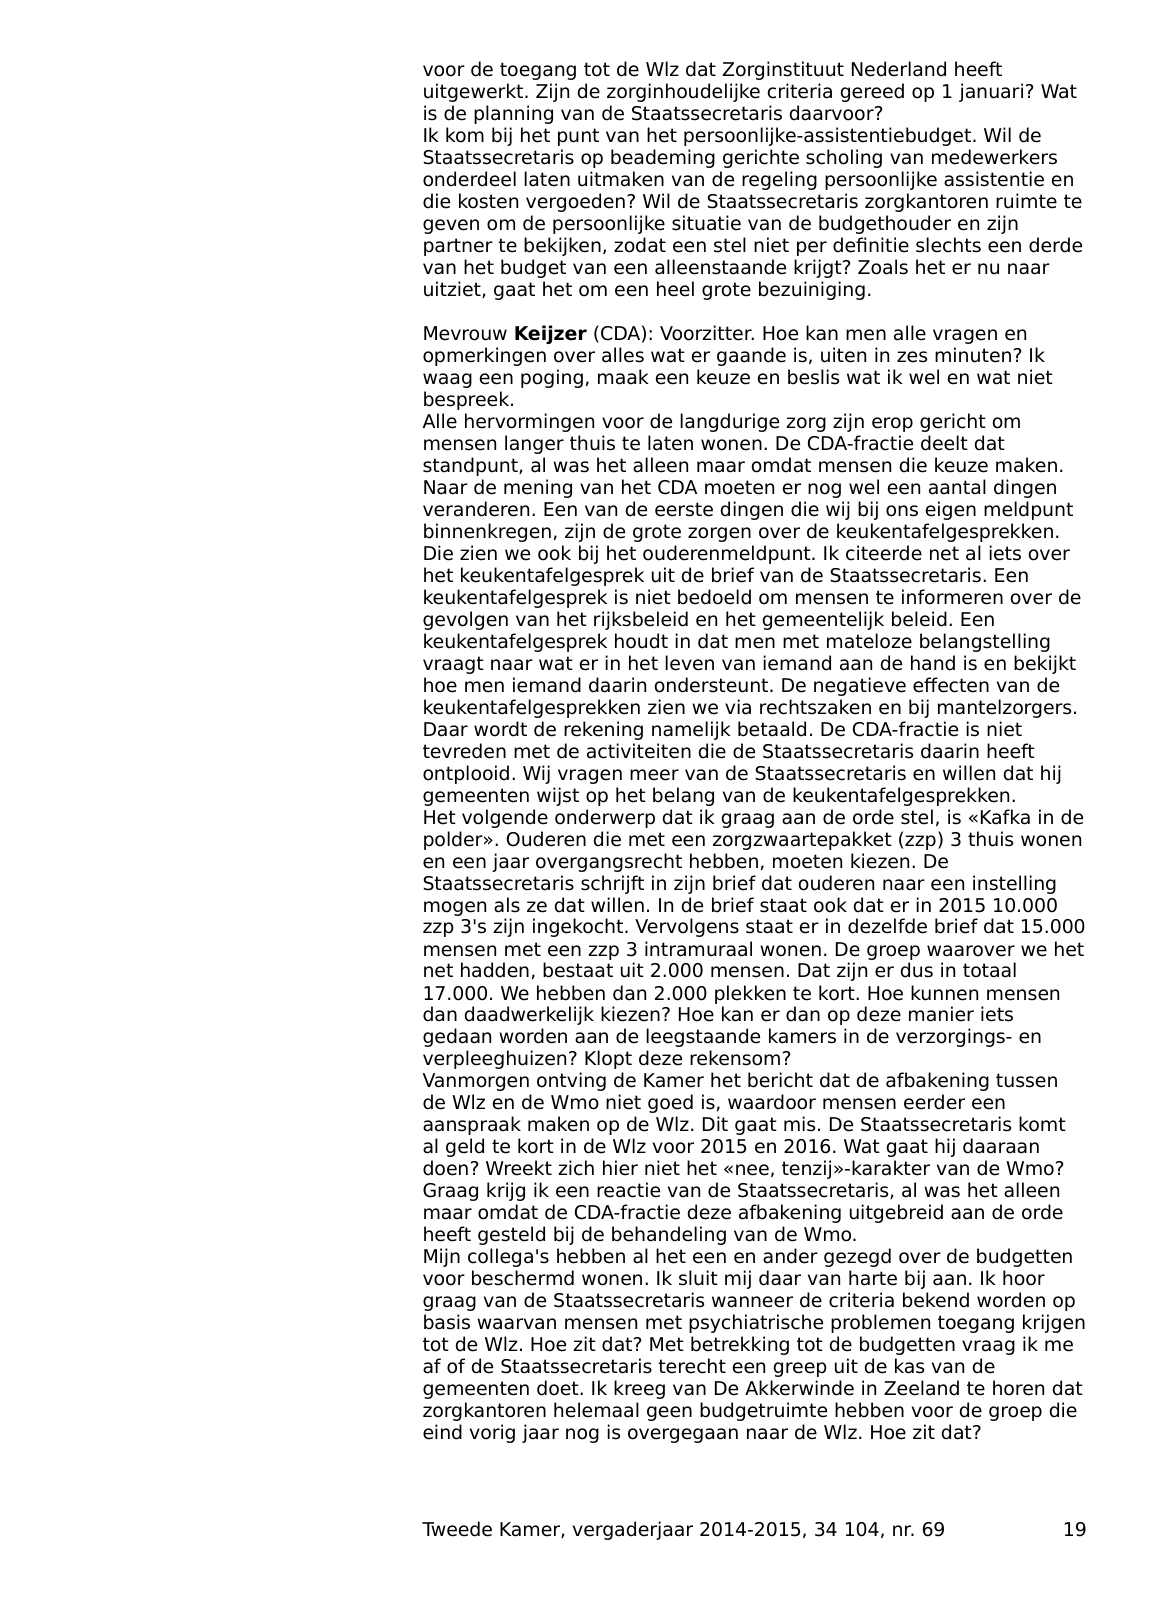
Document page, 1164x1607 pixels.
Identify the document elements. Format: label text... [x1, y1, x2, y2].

text voor de toegang tot de Wlz dat Zorginstituut Nederland heeft uitgewerkt. Zijn de zorginhoudelijke criteria gereed op 1 januari? Wat is de planning van de Staatssecretaris daarvoor? [422, 59, 1087, 125]
text Mevrouw Keijzer (CDA): Voorzitter. Hoe kan men alle vragen en opmerkingen over alles wat er gaande is, uiten in zes minuten? Ik waag een poging, maak een keuze en beslis wat ik wel en wat niet bespreek. [422, 323, 1087, 411]
text Vanmorgen ontving de Kamer het bericht dat de afbakening tussen de Wlz en de Wmo niet goed is, waardoor mensen eerder een aanspraak maken op de Wlz. Dit gaat mis. De Staatssecretaris komt al geld te kort in de Wlz voor 2015 en 2016. Wat gaat hij daaraan doen? Wreekt zich hier niet het «nee, tenzij»-karakter van de Wmo? Graag krijg ik een reactie van de Staatssecretaris, al was het alleen maar omdat de CDA-fractie deze afbakening uitgebreid aan de orde heeft gesteld bij de behandeling van de Wmo. [422, 1070, 1087, 1246]
text Het volgende onderwerp dat ik graag aan de orde stel, is «Kafka in de polder». Ouderen die met een zorgzwaartepakket (zzp) 3 thuis wonen en een jaar overgangsrecht hebben, moeten kiezen. De Staatssecretaris schrijft in zijn brief dat ouderen naar een instelling mogen als ze dat willen. In de brief staat ook dat er in 2015 10.000 zzp 3's zijn ingekocht. Vervolgens staat er in dezelfde brief dat 15.000 mensen met een zzp 3 intramuraal wonen. De groep waarover we het net hadden, bestaat uit 2.000 mensen. Dat zijn er dus in totaal 17.000. We hebben dan 2.000 plekken te kort. Hoe kunnen mensen dan daadwerkelijk kiezen? Hoe kan er dan op deze manier iets gedaan worden aan de leegstaande kamers in de verzorgings- en verpleeghuizen? Klopt deze rekensom? [422, 807, 1087, 1070]
text Ik kom bij het punt van het persoonlijke-assistentiebudget. Wil de Staatssecretaris op beademing gerichte scholing van medewerkers onderdeel laten uitmaken van de regeling persoonlijke assistentie en die kosten vergoeden? Wil de Staatssecretaris zorgkantoren ruimte te geven om de persoonlijke situatie van de budgethouder en zijn partner te bekijken, zodat een stel niet per definitie slechts een derde van het budget van een alleenstaande krijgt? Zoals het er nu naar uitziet, gaat het om een heel grote bezuiniging. [422, 125, 1087, 301]
text Mijn collega's hebben al het een en ander gezegd over de budgetten voor beschermd wonen. Ik sluit mij daar van harte bij aan. Ik hoor graag van de Staatssecretaris wanneer de criteria bekend worden op basis waarvan mensen met psychiatrische problemen toegang krijgen tot de Wlz. Hoe zit dat? Met betrekking tot de budgetten vraag ik me af of de Staatssecretaris terecht een greep uit de kas van de gemeenten doet. Ik kreeg van De Akkerwinde in Zeeland te horen dat zorgkantoren helemaal geen budgetruimte hebben voor de groep die eind vorig jaar nog is overgegaan naar de Wlz. Hoe zit dat? [422, 1246, 1087, 1444]
text Alle hervormingen voor de langdurige zorg zijn erop gericht om mensen langer thuis te laten wonen. De CDA-fractie deelt dat standpunt, al was het alleen maar omdat mensen die keuze maken. Naar de mening van het CDA moeten er nog wel een aantal dingen veranderen. Een van de eerste dingen die wij bij ons eigen meldpunt binnenkregen, zijn de grote zorgen over de keukentafelgesprekken. Die zien we ook bij het ouderenmeldpunt. Ik citeerde net al iets over het keukentafelgesprek uit de brief van de Staatssecretaris. Een keukentafelgesprek is niet bedoeld om mensen te informeren over de gevolgen van het rijksbeleid en het gemeentelijk beleid. Een keukentafelgesprek houdt in dat men met mateloze belangstelling vraagt naar wat er in het leven van iemand aan de hand is en bekijkt hoe men iemand daarin ondersteunt. De negatieve effecten van de keukentafelgesprekken zien we via rechtszaken en bij mantelzorgers. Daar wordt de rekening namelijk betaald. De CDA-fractie is niet tevreden met de activiteiten die de Staatssecretaris daarin heeft ontplooid. Wij vragen meer van de Staatssecretaris en willen dat hij gemeenten wijst op het belang van de keukentafelgesprekken. [422, 411, 1087, 807]
